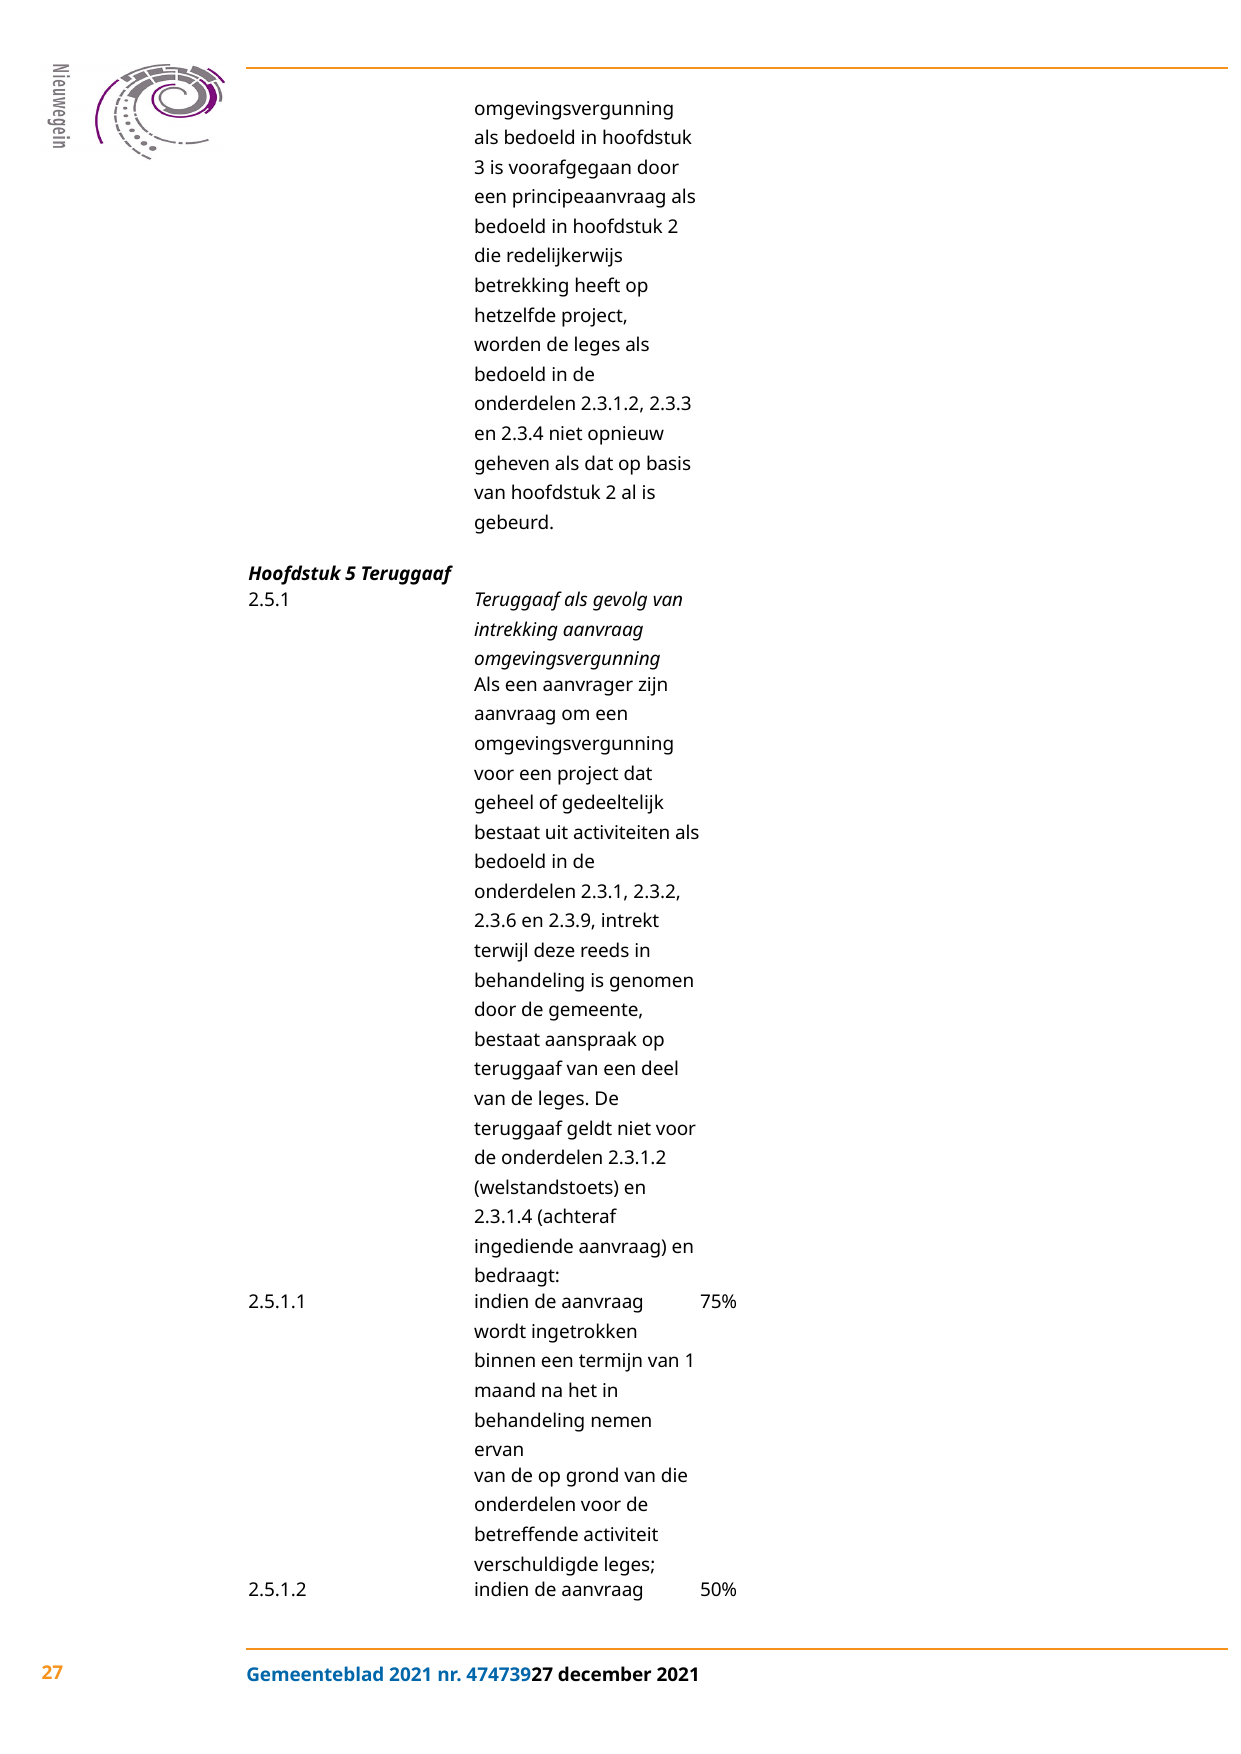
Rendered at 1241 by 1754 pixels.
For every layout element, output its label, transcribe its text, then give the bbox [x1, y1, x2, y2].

table_cell [926, 1462, 1152, 1577]
table_cell [248, 535, 1152, 560]
table_cell [700, 1462, 926, 1577]
table_cell Hoofdstuk 5 Teruggaaf [248, 560, 700, 586]
table_cell [700, 95, 926, 535]
table_cell [700, 560, 926, 586]
table_cell Als een aanvrager zijn aanvraag om een omgevingsvergunning voor een project dat geheel of gedeeltelijk bestaat uit activiteiten als bedoeld in de onderdelen 2.3.1, 2.3.2, 2.3.6 en 2.3.9, intrekt terwijl deze reeds in behandeling is genomen door de gemeente, bestaat aanspraak op teruggaaf van een deel van de leges. De teruggaaf geldt niet voor de onderdelen 2.3.1.2 (welstandstoets) en 2.3.1.4 (achteraf ingediende aanvraag) en bedraagt: [474, 671, 700, 1288]
table_cell 2.5.1.2 [248, 1577, 474, 1602]
table_cell [248, 1462, 474, 1577]
table_cell indien de aanvraag wordt ingetrokken binnen een termijn van 1 maand na het in behandeling nemen ervan [474, 1289, 700, 1462]
table_cell 50% [700, 1577, 926, 1602]
table_cell [926, 95, 1152, 535]
table_cell [926, 586, 1152, 671]
table_cell indien de aanvraag [474, 1577, 700, 1602]
table_cell [700, 671, 926, 1288]
table_cell [926, 1577, 1152, 1602]
table_cell [926, 1289, 1152, 1462]
table_cell [926, 671, 1152, 1288]
table_cell 75% [700, 1289, 926, 1462]
picture [41, 47, 231, 172]
table_cell [700, 586, 926, 671]
table_cell omgevingsvergunning als bedoeld in hoofdstuk 3 is voorafgegaan door een principeaanvraag als bedoeld in hoofdstuk 2 die redelijkerwijs betrekking heeft op hetzelfde project, worden de leges als bedoeld in de onderdelen 2.3.1.2, 2.3.3 en 2.3.4 niet opnieuw geheven als dat op basis van hoofdstuk 2 al is gebeurd. [474, 95, 700, 535]
table_cell 2.5.1.1 [248, 1289, 474, 1462]
table_cell van de op grond van die onderdelen voor de betreffende activiteit verschuldigde leges; [474, 1462, 700, 1577]
table_cell 2.5.1 [248, 586, 474, 671]
table_cell Teruggaaf als gevolg van intrekking aanvraag omgevingsvergunning [474, 586, 700, 671]
table_cell [926, 560, 1152, 586]
table_cell [248, 671, 474, 1288]
table_cell [248, 95, 474, 535]
